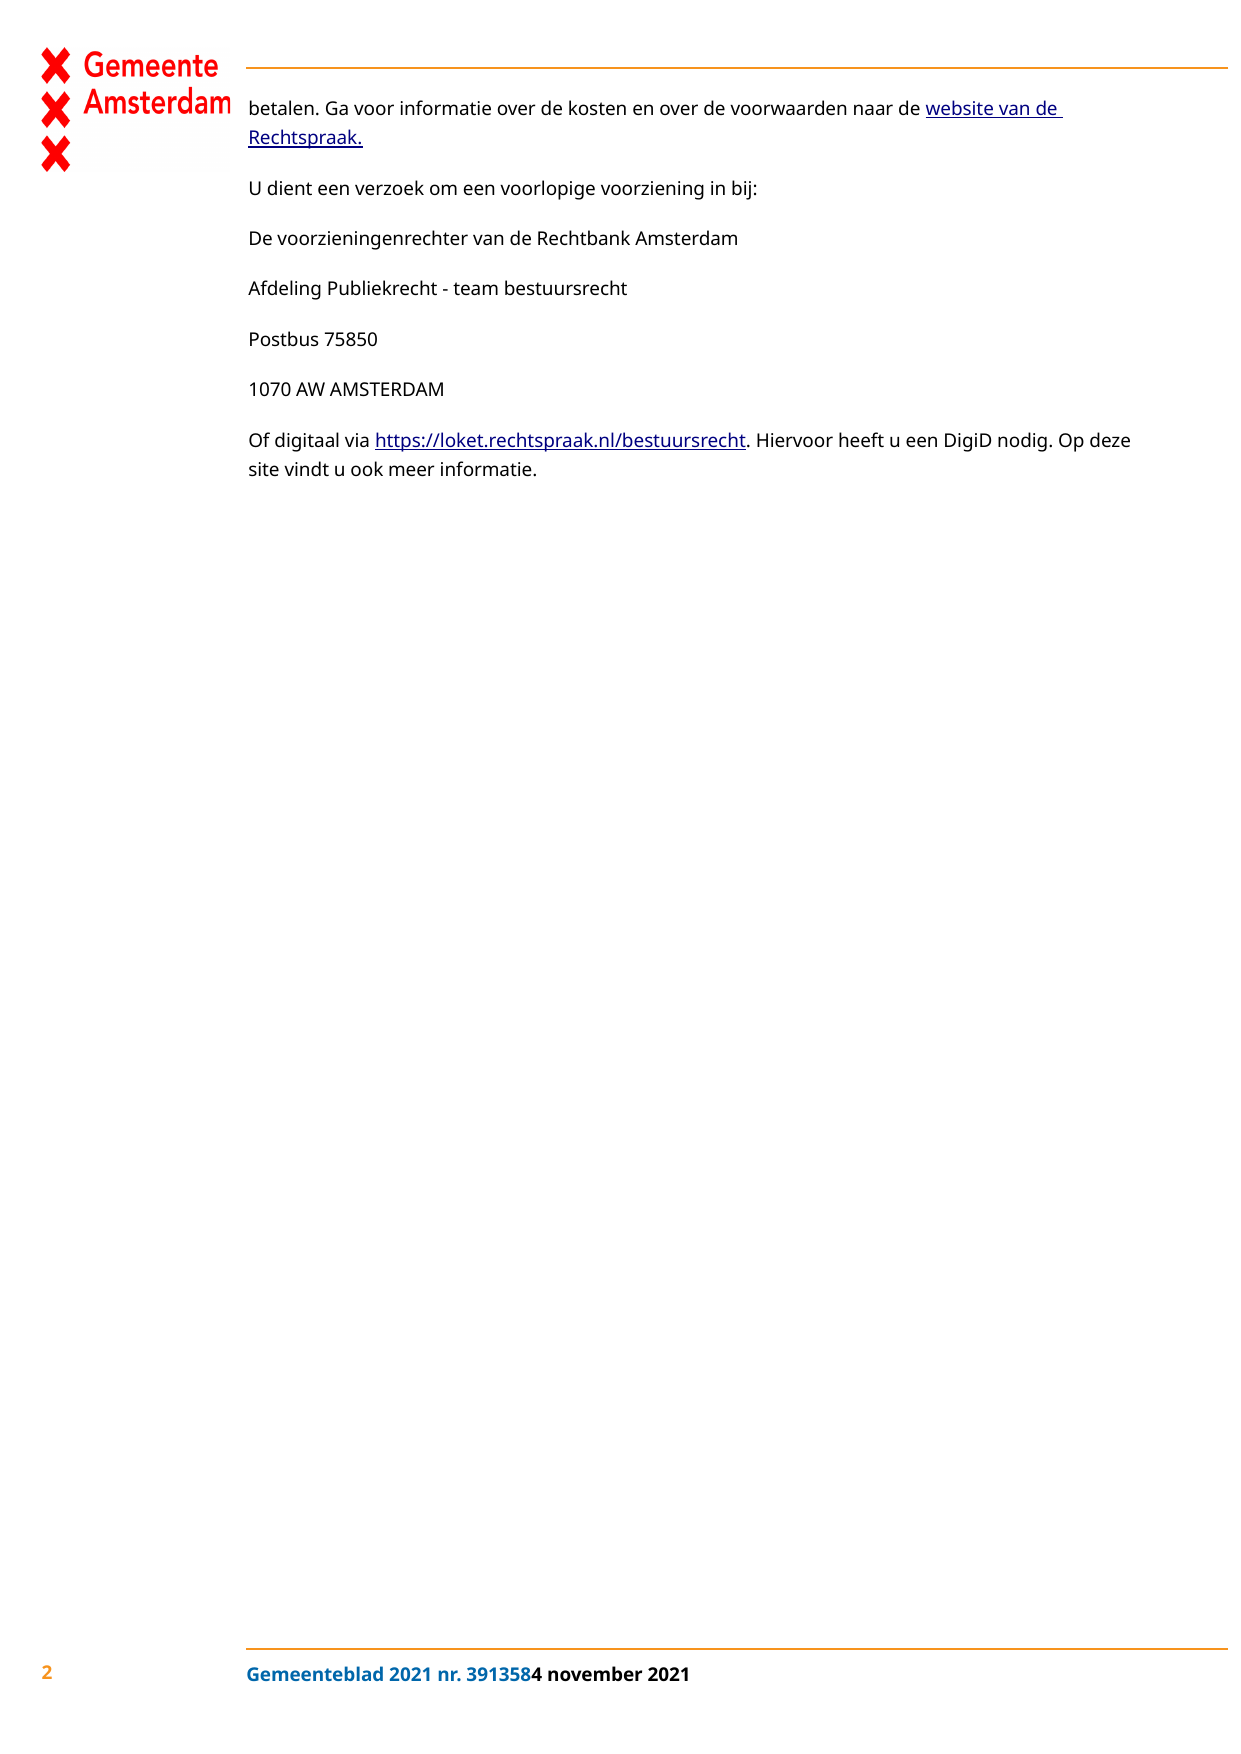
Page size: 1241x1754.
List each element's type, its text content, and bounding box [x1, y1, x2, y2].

text U dient een verzoek om een voorlopige voorziening in bij: [248, 175, 1152, 201]
text betalen. Ga voor informatie over de kosten en over de voorwaarden naar de website van de Rechtspraak. [248, 95, 1152, 150]
text Postbus 75850 [248, 326, 1152, 352]
picture [41, 47, 231, 172]
text Afdeling Publiekrecht - team bestuursrecht [248, 276, 1152, 301]
text De voorzieningenrechter van de Rechtbank Amsterdam [248, 225, 1152, 251]
text 1070 AW AMSTERDAM [248, 376, 1152, 402]
text Of digitaal via https://loket.rechtspraak.nl/bestuursrecht. Hiervoor heeft u een DigiD nodig. Op deze site vindt u ook meer informatie. [248, 427, 1152, 482]
